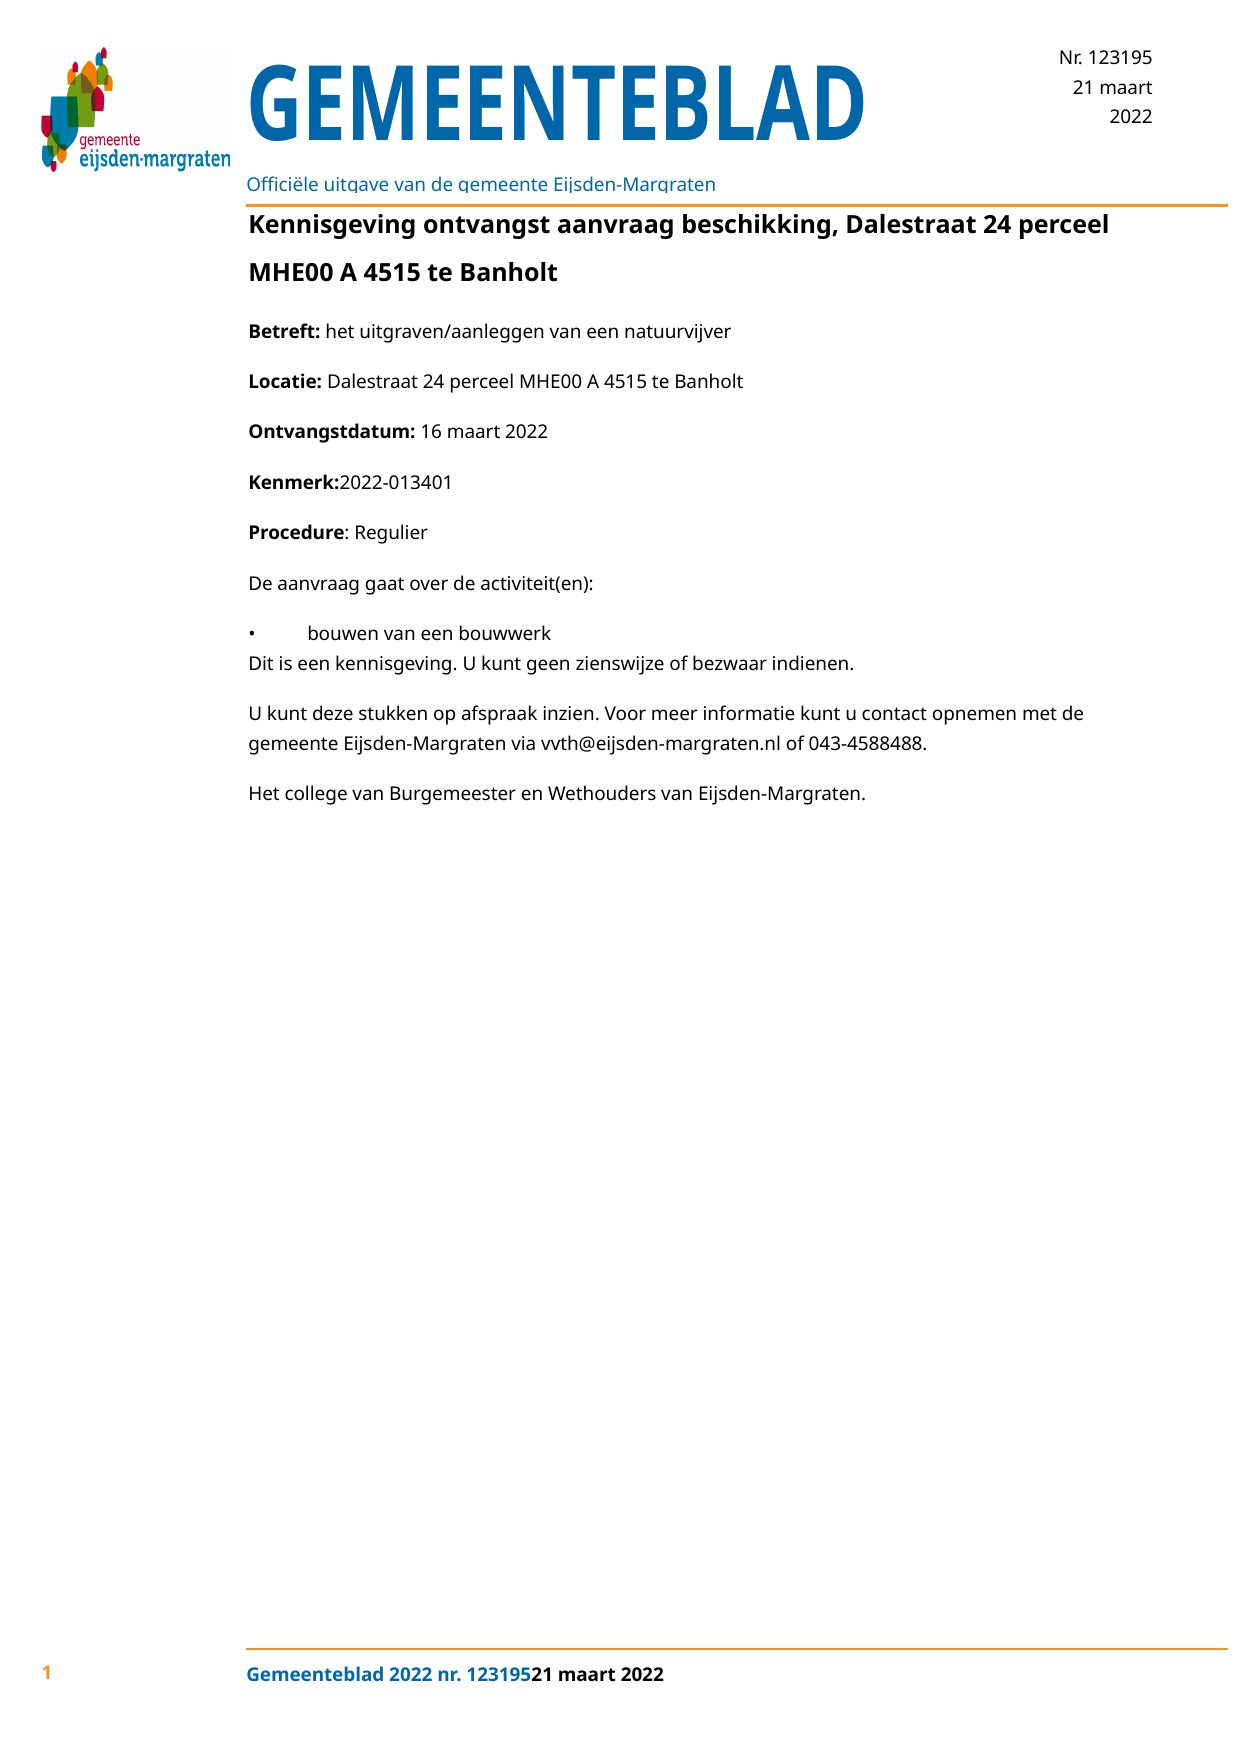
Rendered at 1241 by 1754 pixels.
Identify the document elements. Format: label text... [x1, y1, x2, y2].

text Procedure: Regulier [248, 519, 1152, 545]
text Kennisgeving ontvangst aanvraag beschikking, Dalestraat 24 perceel MHE00 A 4515 te Banholt [248, 207, 1152, 288]
text Kenmerk:2022-013401 [248, 469, 1152, 495]
text Dit is een kennisgeving. U kunt geen zienswijze of bezwaar indienen. [248, 650, 1152, 676]
text U kunt deze stukken op afspraak inzien. Voor meer informatie kunt u contact opnemen met de gemeente Eijsden-Margraten via vvth@eijsden-margraten.nl of 043-4588488. [248, 700, 1152, 756]
text Betreft: het uitgraven/aanleggen van een natuurvijver [248, 318, 1152, 344]
picture [41, 47, 231, 172]
text De aanvraag gaat over de activiteit(en): [248, 570, 1152, 596]
text Locatie: Dalestraat 24 perceel MHE00 A 4515 te Banholt [248, 368, 1152, 394]
text Het college van Burgemeester en Wethouders van Eijsden-Margraten. [248, 780, 1152, 806]
text Ontvangstdatum: 16 maart 2022 [248, 419, 1152, 444]
list bouwen van een bouwwerk [248, 620, 1152, 646]
